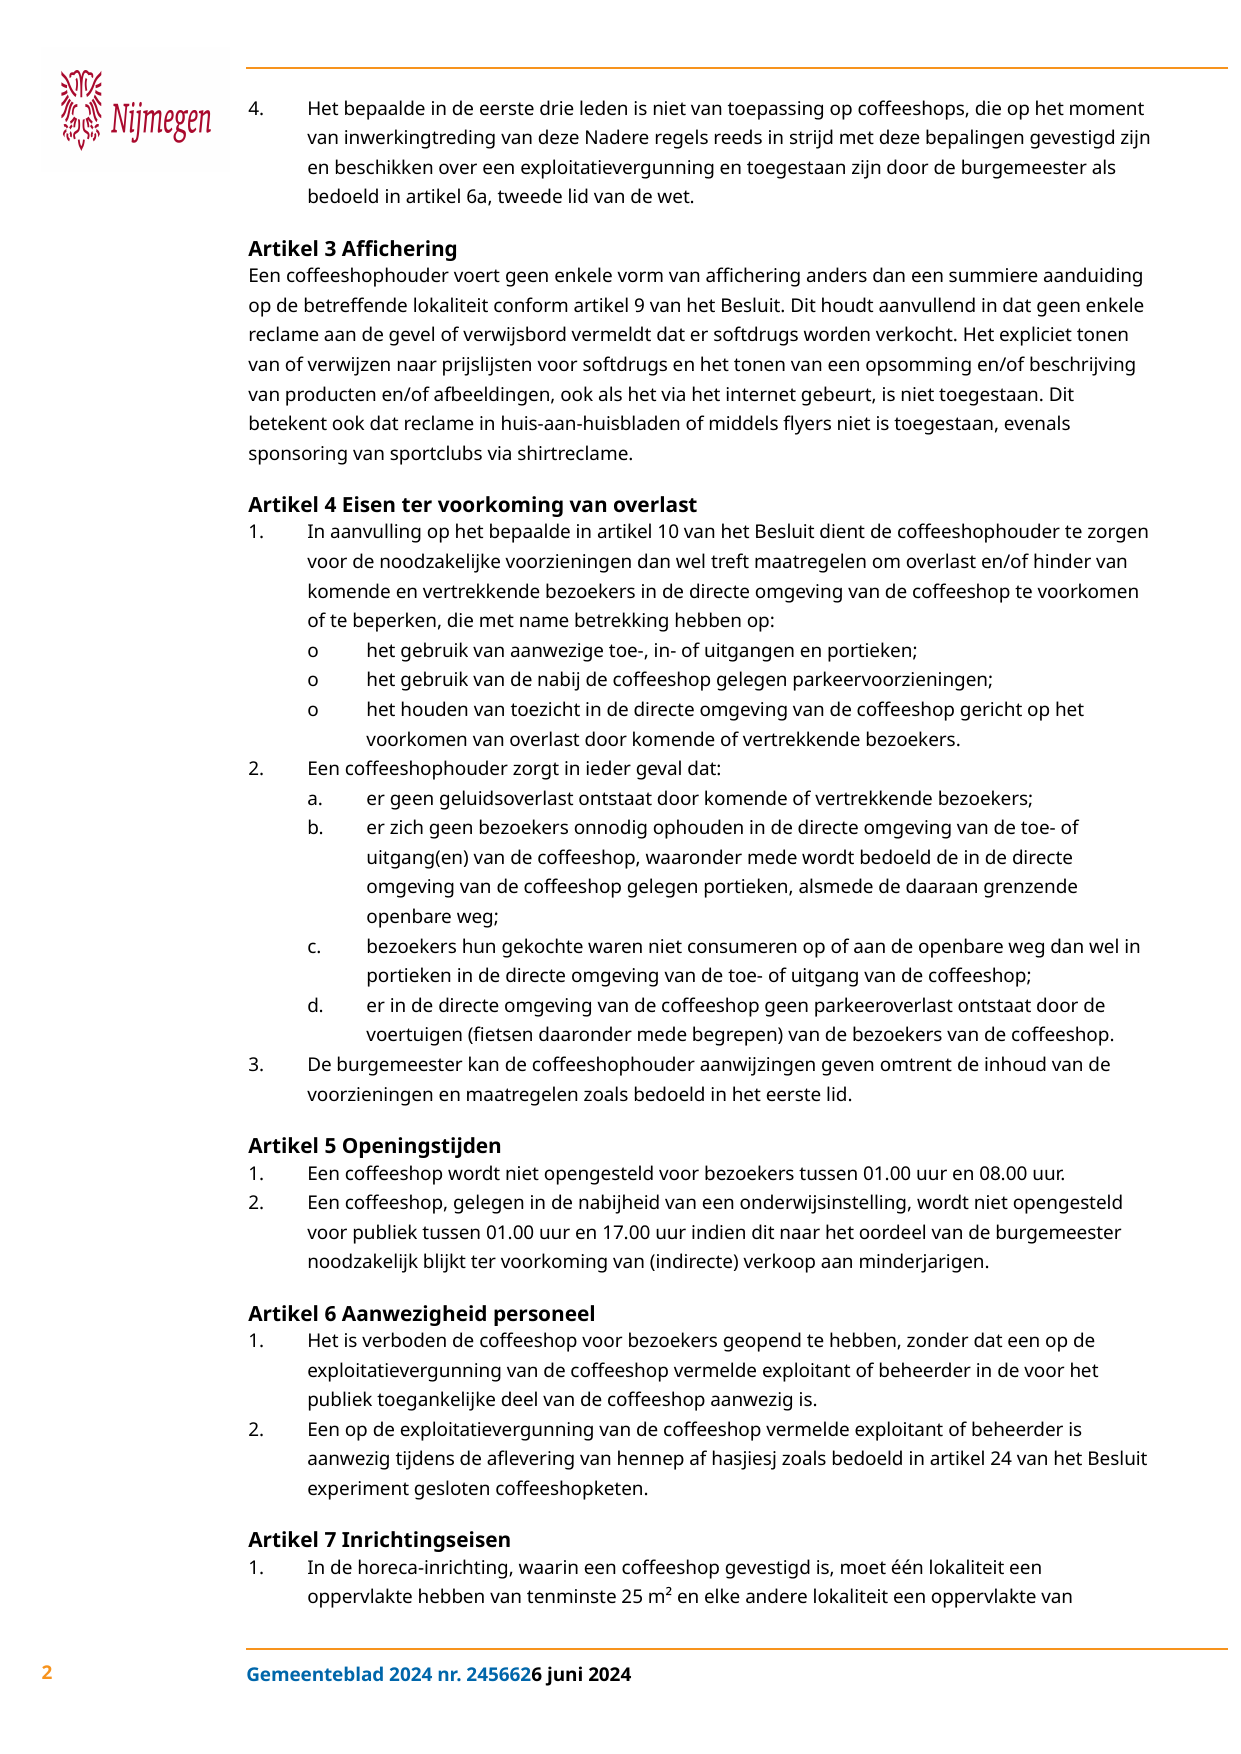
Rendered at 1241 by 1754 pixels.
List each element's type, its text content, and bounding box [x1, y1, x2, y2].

list Een coffeeshop, gelegen in de nabijheid van een onderwijsinstelling, wordt niet opengesteld voor publiek tussen 01.00 uur en 17.00 uur indien dit naar het oordeel van de burgemeester noodzakelijk blijkt ter voorkoming van (indirecte) verkoop aan minderjarigen. [248, 1189, 1152, 1274]
text Artikel 6 Aanwezigheid personeel [248, 1299, 1152, 1327]
list er geen geluidsoverlast ontstaat door komende of vertrekkende bezoekers; [307, 785, 1152, 811]
list bezoekers hun gekochte waren niet consumeren op of aan de openbare weg dan wel in portieken in de directe omgeving van de toe- of uitgang van de coffeeshop; [307, 933, 1152, 988]
list Een coffeeshophouder zorgt in ieder geval dat: [248, 755, 1152, 781]
text Artikel 5 Openingstijden [248, 1131, 1152, 1160]
list Het bepaalde in de eerste drie leden is niet van toepassing op coffeeshops, die op het moment van inwerkingtreding van deze Nadere regels reeds in strijd met deze bepalingen gevestigd zijn en beschikken over een exploitatievergunning en toegestaan zijn door de burgemeester als bedoeld in artikel 6a, tweede lid van de wet. [248, 95, 1152, 209]
text Artikel 3 Affichering [248, 234, 1152, 262]
list Een coffeeshop wordt niet opengesteld voor bezoekers tussen 01.00 uur en 08.00 uur. [248, 1160, 1152, 1185]
list Het is verboden de coffeeshop voor bezoekers geopend te hebben, zonder dat een op de exploitatievergunning van de coffeeshop vermelde exploitant of beheerder in de voor het publiek toegankelijke deel van de coffeeshop aanwezig is. [248, 1327, 1152, 1412]
list het gebruik van de nabij de coffeeshop gelegen parkeervoorzieningen; [307, 667, 1152, 692]
list In aanvulling op het bepaalde in artikel 10 van het Besluit dient de coffeeshophouder te zorgen voor de noodzakelijke voorzieningen dan wel treft maatregelen om overlast en/of hinder van komende en vertrekkende bezoekers in de directe omgeving van de coffeeshop te voorkomen of te beperken, die met name betrekking hebben op: [248, 519, 1152, 633]
list De burgemeester kan de coffeeshophouder aanwijzingen geven omtrent de inhoud van de voorzieningen en maatregelen zoals bedoeld in het eerste lid. [248, 1051, 1152, 1107]
list In de horeca-inrichting, waarin een coffeeshop gevestigd is, moet één lokaliteit een oppervlakte hebben van tenminste 25 m² en elke andere lokaliteit een oppervlakte van [248, 1554, 1152, 1609]
list het gebruik van aanwezige toe-, in- of uitgangen en portieken; [307, 637, 1152, 663]
text Artikel 7 Inrichtingseisen [248, 1526, 1152, 1554]
list het houden van toezicht in de directe omgeving van de coffeeshop gericht op het voorkomen van overlast door komende of vertrekkende bezoekers. [307, 696, 1152, 752]
list er zich geen bezoekers onnodig ophouden in de directe omgeving van de toe- of uitgang(en) van de coffeeshop, waaronder mede wordt bedoeld de in de directe omgeving van de coffeeshop gelegen portieken, alsmede de daaraan grenzende openbare weg; [307, 814, 1152, 929]
text Artikel 4 Eisen ter voorkoming van overlast [248, 490, 1152, 519]
picture [41, 47, 231, 172]
list er in de directe omgeving van de coffeeshop geen parkeeroverlast ontstaat door de voertuigen (fietsen daaronder mede begrepen) van de bezoekers van de coffeeshop. [307, 992, 1152, 1047]
text Een coffeeshophouder voert geen enkele vorm van affichering anders dan een summiere aanduiding op de betreffende lokaliteit conform artikel 9 van het Besluit. Dit houdt aanvullend in dat geen enkele reclame aan de gevel of verwijsbord vermeldt dat er softdrugs worden verkocht. Het expliciet tonen van of verwijzen naar prijslijsten voor softdrugs en het tonen van een opsomming en/of beschrijving van producten en/of afbeeldingen, ook als het via het internet gebeurt, is niet toegestaan. Dit betekent ook dat reclame in huis-aan-huisbladen of middels flyers niet is toegestaan, evenals sponsoring van sportclubs via shirtreclame. [248, 262, 1152, 466]
list Een op de exploitatievergunning van de coffeeshop vermelde exploitant of beheerder is aanwezig tijdens de aflevering van hennep af hasjiesj zoals bedoeld in artikel 24 van het Besluit experiment gesloten coffeeshopketen. [248, 1416, 1152, 1501]
